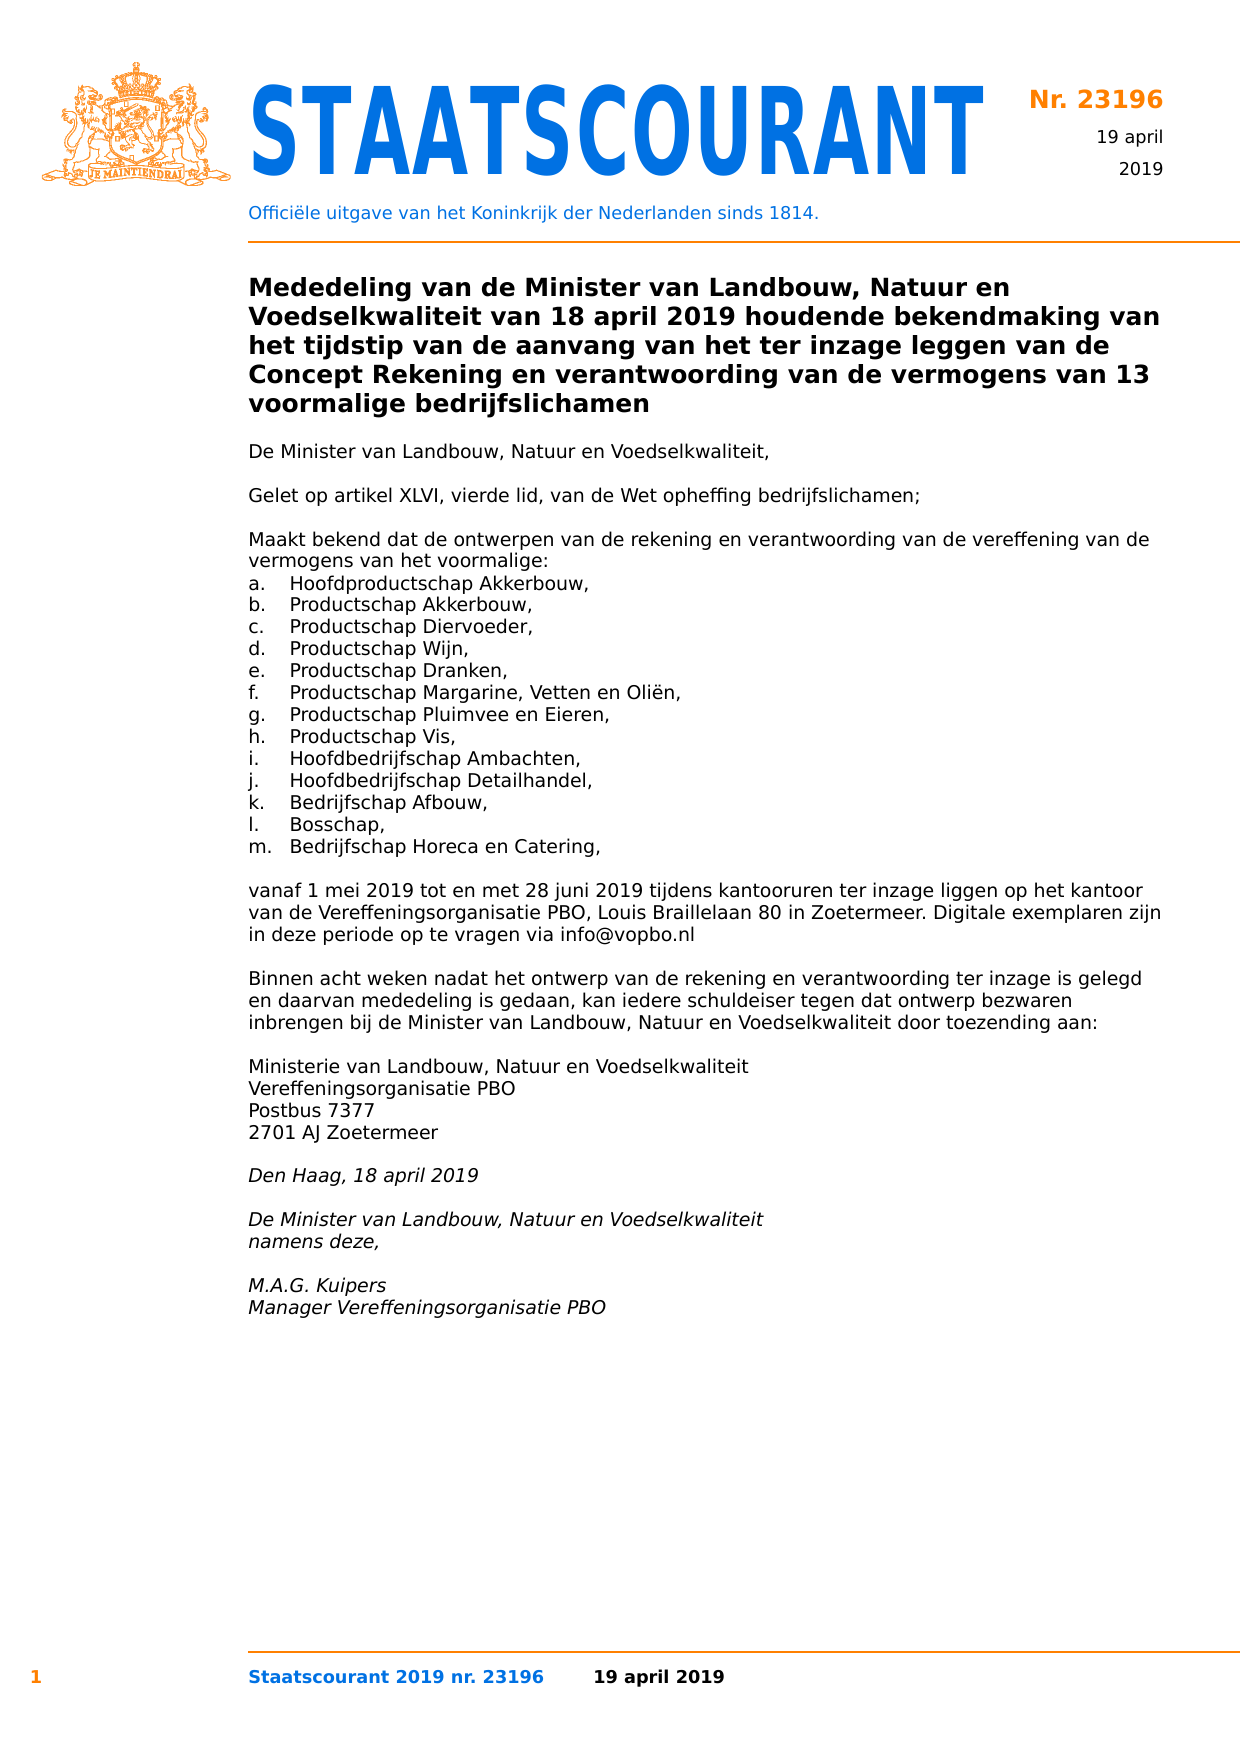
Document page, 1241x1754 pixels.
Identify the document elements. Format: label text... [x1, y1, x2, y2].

text a. Hoofdproductschap Akkerbouw, [248, 572, 1163, 594]
text h. Productschap Vis, [248, 726, 1163, 748]
text i. Hoofdbedrijfschap Ambachten, [248, 748, 1163, 770]
text De Minister van Landbouw, Natuur en Voedselkwaliteit namens deze, M.A.G. Kuipers Manager Vereffeningsorganisatie PBO [248, 1209, 1163, 1319]
text vanaf 1 mei 2019 tot en met 28 juni 2019 tijdens kantooruren ter inzage liggen op het kantoor van de Vereffeningsorganisatie PBO, Louis Braillelaan 80 in Zoetermeer. Digitale exemplaren zijn in deze periode op te vragen via info@vopbo.nl [248, 880, 1163, 946]
subtitle Mededeling van de Minister van Landbouw, Natuur en Voedselkwaliteit van 18 april 2019 houdende bekendmaking van het tijdstip van de aanvang van het ter inzage leggen van de Concept Rekening en verantwoording van de vermogens van 13 voormalige bedrijfslichamen [248, 273, 1163, 419]
table_cell Officiële uitgave van het Koninkrijk der Nederlanden sinds 1814. [248, 203, 1240, 241]
text e. Productschap Dranken, [248, 660, 1163, 682]
text Binnen acht weken nadat het ontwerp van de rekening en verantwoording ter inzage is gelegd en daarvan mededeling is gedaan, kan iedere schuldeiser tegen dat ontwerp bezwaren inbrengen bij de Minister van Landbouw, Natuur en Voedselkwaliteit door toezending aan: [248, 968, 1163, 1034]
text g. Productschap Pluimvee en Eieren, [248, 704, 1163, 726]
table_cell 19 april [998, 121, 1240, 153]
text Vereffeningsorganisatie PBO [248, 1078, 1163, 1099]
text j. Hoofdbedrijfschap Detailhandel, [248, 770, 1163, 792]
table_header STAATSCOURANT [248, 62, 998, 203]
text 2701 AJ Zoetermeer [248, 1122, 1163, 1143]
text De Minister van Landbouw, Natuur en Voedselkwaliteit, [248, 441, 1163, 463]
text Maakt bekend dat de ontwerpen van de rekening en verantwoording van de vereffening van de vermogens van het voormalige: [248, 528, 1163, 572]
text Gelet op artikel XLVI, vierde lid, van de Wet opheffing bedrijfslichamen; [248, 484, 1163, 507]
text Ministerie van Landbouw, Natuur en Voedselkwaliteit [248, 1056, 1163, 1078]
text f. Productschap Margarine, Vetten en Oliën, [248, 682, 1163, 704]
text d. Productschap Wijn, [248, 638, 1163, 660]
text Den Haag, 18 april 2019 [248, 1165, 1163, 1187]
table_header Nr. 23196 [998, 62, 1240, 121]
table_header [25, 62, 248, 241]
text l. Bosschap, [248, 814, 1163, 836]
text Postbus 7377 [248, 1099, 1163, 1122]
picture [41, 62, 231, 186]
text b. Productschap Akkerbouw, [248, 594, 1163, 616]
text m. Bedrijfschap Horeca en Catering, [248, 836, 1163, 858]
text k. Bedrijfschap Afbouw, [248, 792, 1163, 814]
table_cell 2019 [998, 153, 1240, 203]
text c. Productschap Diervoeder, [248, 616, 1163, 638]
